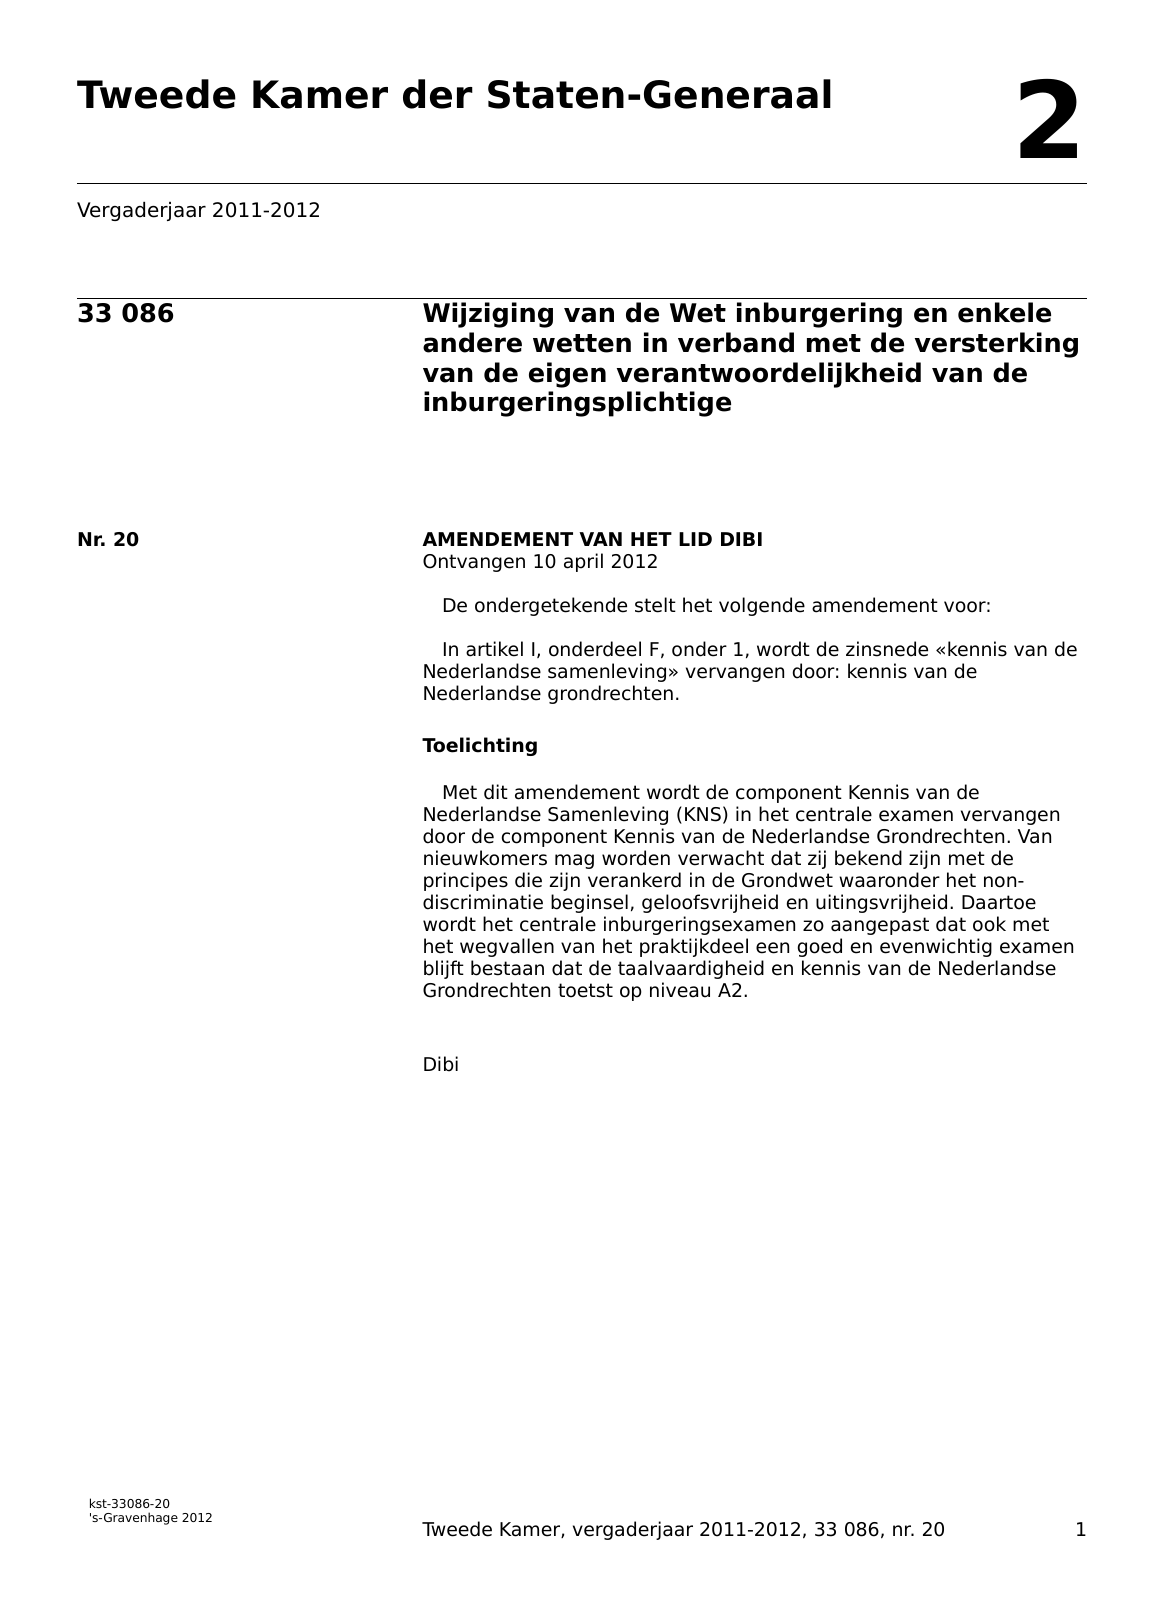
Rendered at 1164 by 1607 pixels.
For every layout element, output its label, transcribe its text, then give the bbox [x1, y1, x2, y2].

table_cell Vergaderjaar 2011-2012 [77, 184, 1087, 298]
subtitle Nr. 20 AMENDEMENT VAN HET LID DIBI [77, 529, 1087, 551]
text De ondergetekende stelt het volgende amendement voor: [422, 595, 1087, 617]
text 's-Gravenhage 2012 [88, 1511, 323, 1525]
table_header 2 [886, 59, 1087, 183]
text Dibi [422, 1032, 1087, 1076]
subtitle 33 086 Wijziging van de Wet inburgering en enkele andere wetten in verband met de versterking van de eigen verantwoordelijkheid van de inburgeringsplichtige [77, 299, 1087, 418]
table_header Tweede Kamer der Staten-Generaal [77, 59, 886, 183]
text Ontvangen 10 april 2012 [422, 551, 1087, 573]
subtitle Toelichting [422, 735, 1087, 757]
text kst-33086-20 [88, 1497, 323, 1511]
text In artikel I, onderdeel F, onder 1, wordt de zinsnede «kennis van de Nederlandse samenleving» vervangen door: kennis van de Nederlandse grondrechten. [422, 639, 1087, 705]
text Met dit amendement wordt de component Kennis van de Nederlandse Samenleving (KNS) in het centrale examen vervangen door de component Kennis van de Nederlandse Grondrechten. Van nieuwkomers mag worden verwacht dat zij bekend zijn met de principes die zijn verankerd in de Grondwet waaronder het non-discriminatie beginsel, geloofsvrijheid en uitingsvrijheid. Daartoe wordt het centrale inburgeringsexamen zo aangepast dat ook met het wegvallen van het praktijkdeel een goed en evenwichtig examen blijft bestaan dat de taalvaardigheid en kennis van de Nederlandse Grondrechten toetst op niveau A2. [422, 782, 1087, 1002]
